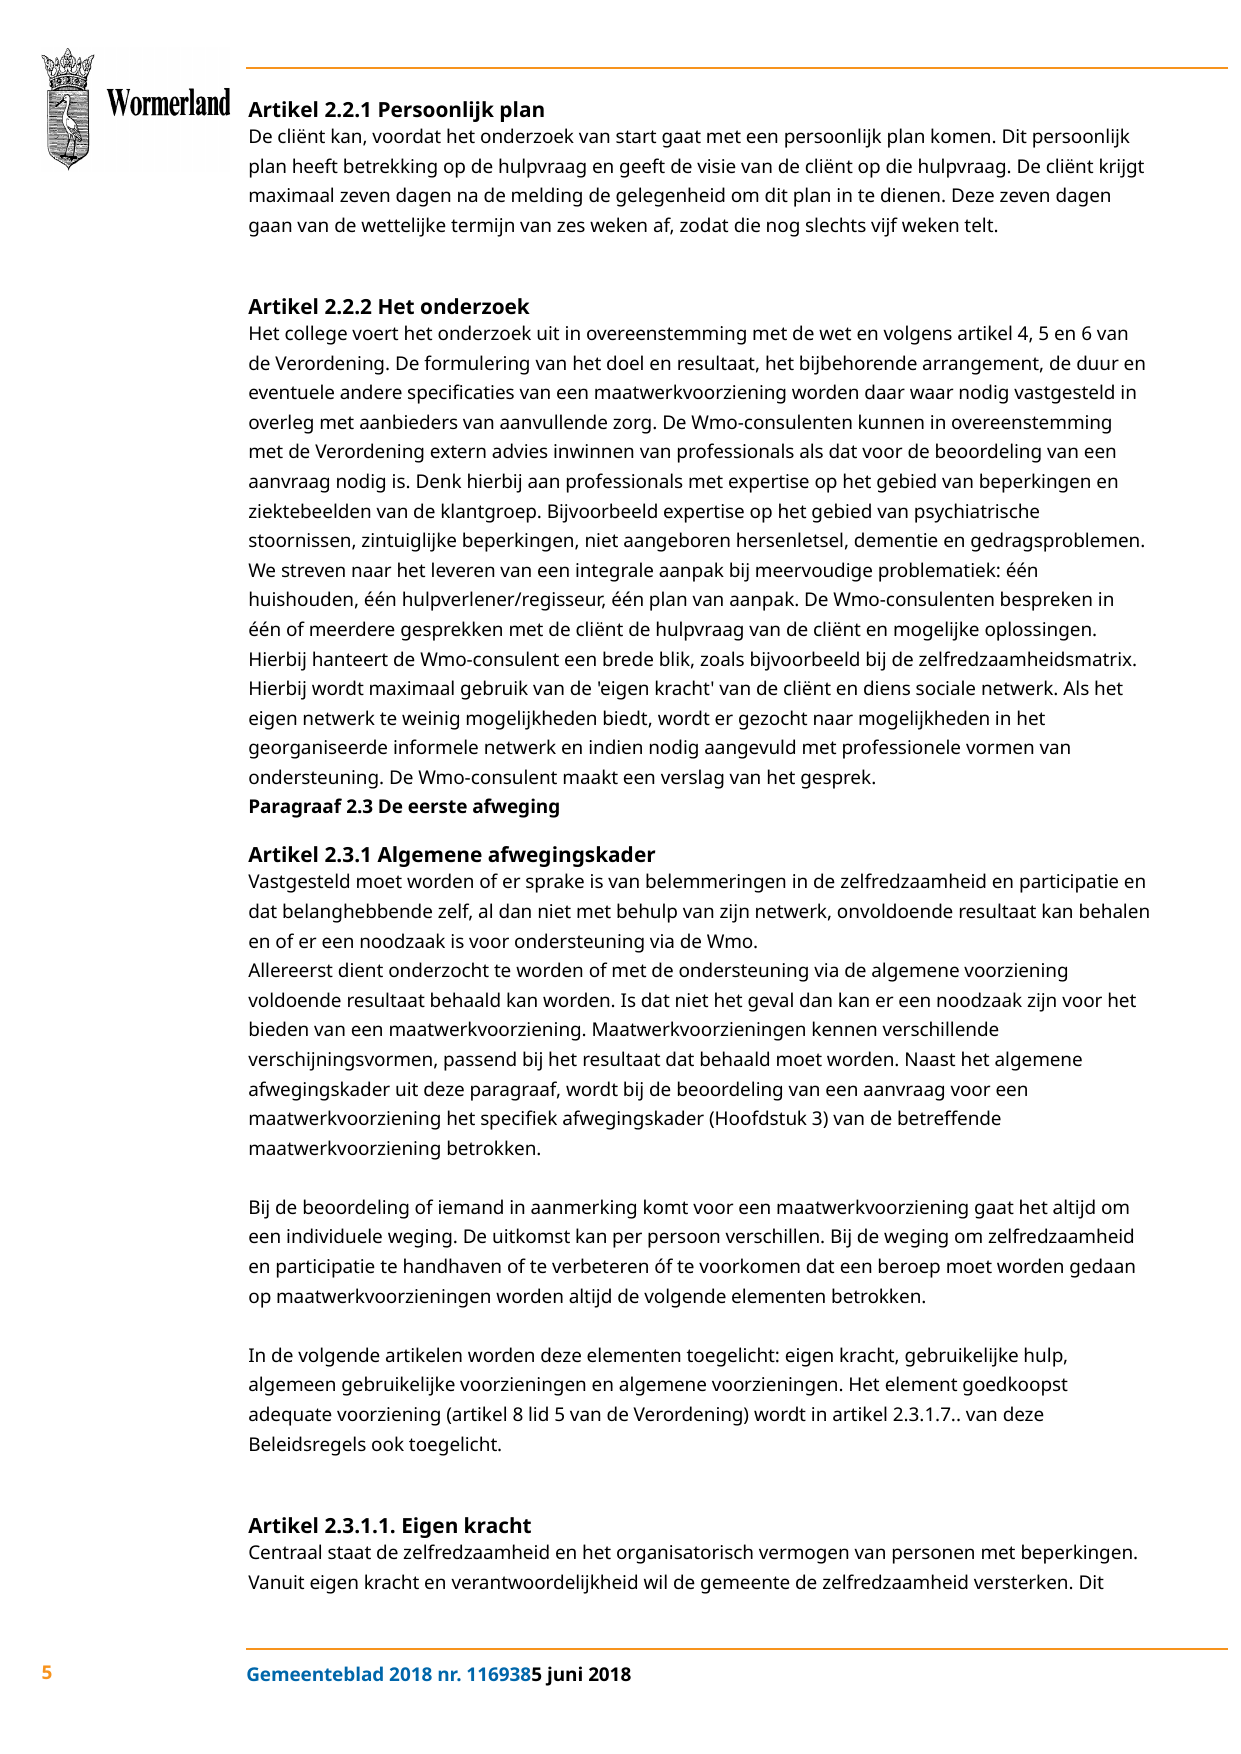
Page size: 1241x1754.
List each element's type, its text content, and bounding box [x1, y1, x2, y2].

text Artikel 2.3.1 Algemene afwegingskader [248, 840, 1152, 869]
text Artikel 2.3.1.1. Eigen kracht [248, 1511, 1152, 1539]
text Allereerst dient onderzocht te worden of met de ondersteuning via de algemene voorziening voldoende resultaat behaald kan worden. Is dat niet het geval dan kan er een noodzaak zijn voor het bieden van een maatwerkvoorziening. Maatwerkvoorzieningen kennen verschillende verschijningsvormen, passend bij het resultaat dat behaald moet worden. Naast het algemene afwegingskader uit deze paragraaf, wordt bij de beoordeling van een aanvraag voor een maatwerkvoorziening het specifiek afwegingskader (Hoofdstuk 3) van de betreffende maatwerkvoorziening betrokken. [248, 957, 1152, 1161]
text Centraal staat de zelfredzaamheid en het organisatorisch vermogen van personen met beperkingen. Vanuit eigen kracht en verantwoordelijkheid wil de gemeente de zelfredzaamheid versterken. Dit [248, 1539, 1152, 1594]
picture [41, 47, 231, 172]
text Artikel 2.2.1 Persoonlijk plan [248, 95, 1152, 123]
text We streven naar het leveren van een integrale aanpak bij meervoudige problematiek: één huishouden, één hulpverlener/regisseur, één plan van aanpak. De Wmo-consulenten bespreken in één of meerdere gesprekken met de cliënt de hulpvraag van de cliënt en mogelijke oplossingen. Hierbij hanteert de Wmo-consulent een brede blik, zoals bijvoorbeeld bij de zelfredzaamheidsmatrix. Hierbij wordt maximaal gebruik van de 'eigen kracht' van de cliënt en diens sociale netwerk. Als het eigen netwerk te weinig mogelijkheden biedt, wordt er gezocht naar mogelijkheden in het georganiseerde informele netwerk en indien nodig aangevuld met professionele vormen van ondersteuning. De Wmo-consulent maakt een verslag van het gesprek. [248, 557, 1152, 790]
text In de volgende artikelen worden deze elementen toegelicht: eigen kracht, gebruikelijke hulp, algemeen gebruikelijke voorzieningen en algemene voorzieningen. Het element goedkoopst adequate voorziening (artikel 8 lid 5 van de Verordening) wordt in artikel 2.3.1.7.. van deze Beleidsregels ook toegelicht. [248, 1342, 1152, 1457]
text Het college voert het onderzoek uit in overeenstemming met de wet en volgens artikel 4, 5 en 6 van de Verordening. De formulering van het doel en resultaat, het bijbehorende arrangement, de duur en eventuele andere specificaties van een maatwerkvoorziening worden daar waar nodig vastgesteld in overleg met aanbieders van aanvullende zorg. De Wmo-consulenten kunnen in overeenstemming met de Verordening extern advies inwinnen van professionals als dat voor de beoordeling van een aanvraag nodig is. Denk hierbij aan professionals met expertise op het gebied van beperkingen en ziektebeelden van de klantgroep. Bijvoorbeeld expertise op het gebied van psychiatrische stoornissen, zintuiglijke beperkingen, niet aangeboren hersenletsel, dementie en gedragsproblemen. [248, 320, 1152, 553]
text De cliënt kan, voordat het onderzoek van start gaat met een persoonlijk plan komen. Dit persoonlijk plan heeft betrekking op de hulpvraag en geeft de visie van de cliënt op die hulpvraag. De cliënt krijgt maximaal zeven dagen na de melding de gelegenheid om dit plan in te dienen. Deze zeven dagen gaan van de wettelijke termijn van zes weken af, zodat die nog slechts vijf weken telt. [248, 123, 1152, 238]
text Paragraaf 2.3 De eerste afweging [248, 794, 1152, 819]
text Bij de beoordeling of iemand in aanmerking komt voor een maatwerkvoorziening gaat het altijd om een individuele weging. De uitkomst kan per persoon verschillen. Bij de weging om zelfredzaamheid en participatie te handhaven of te verbeteren óf te voorkomen dat een beroep moet worden gedaan op maatwerkvoorzieningen worden altijd de volgende elementen betrokken. [248, 1194, 1152, 1309]
text Vastgesteld moet worden of er sprake is van belemmeringen in de zelfredzaamheid en participatie en dat belanghebbende zelf, al dan niet met behulp van zijn netwerk, onvoldoende resultaat kan behalen en of er een noodzaak is voor ondersteuning via de Wmo. [248, 869, 1152, 954]
text Artikel 2.2.2 Het onderzoek [248, 292, 1152, 320]
